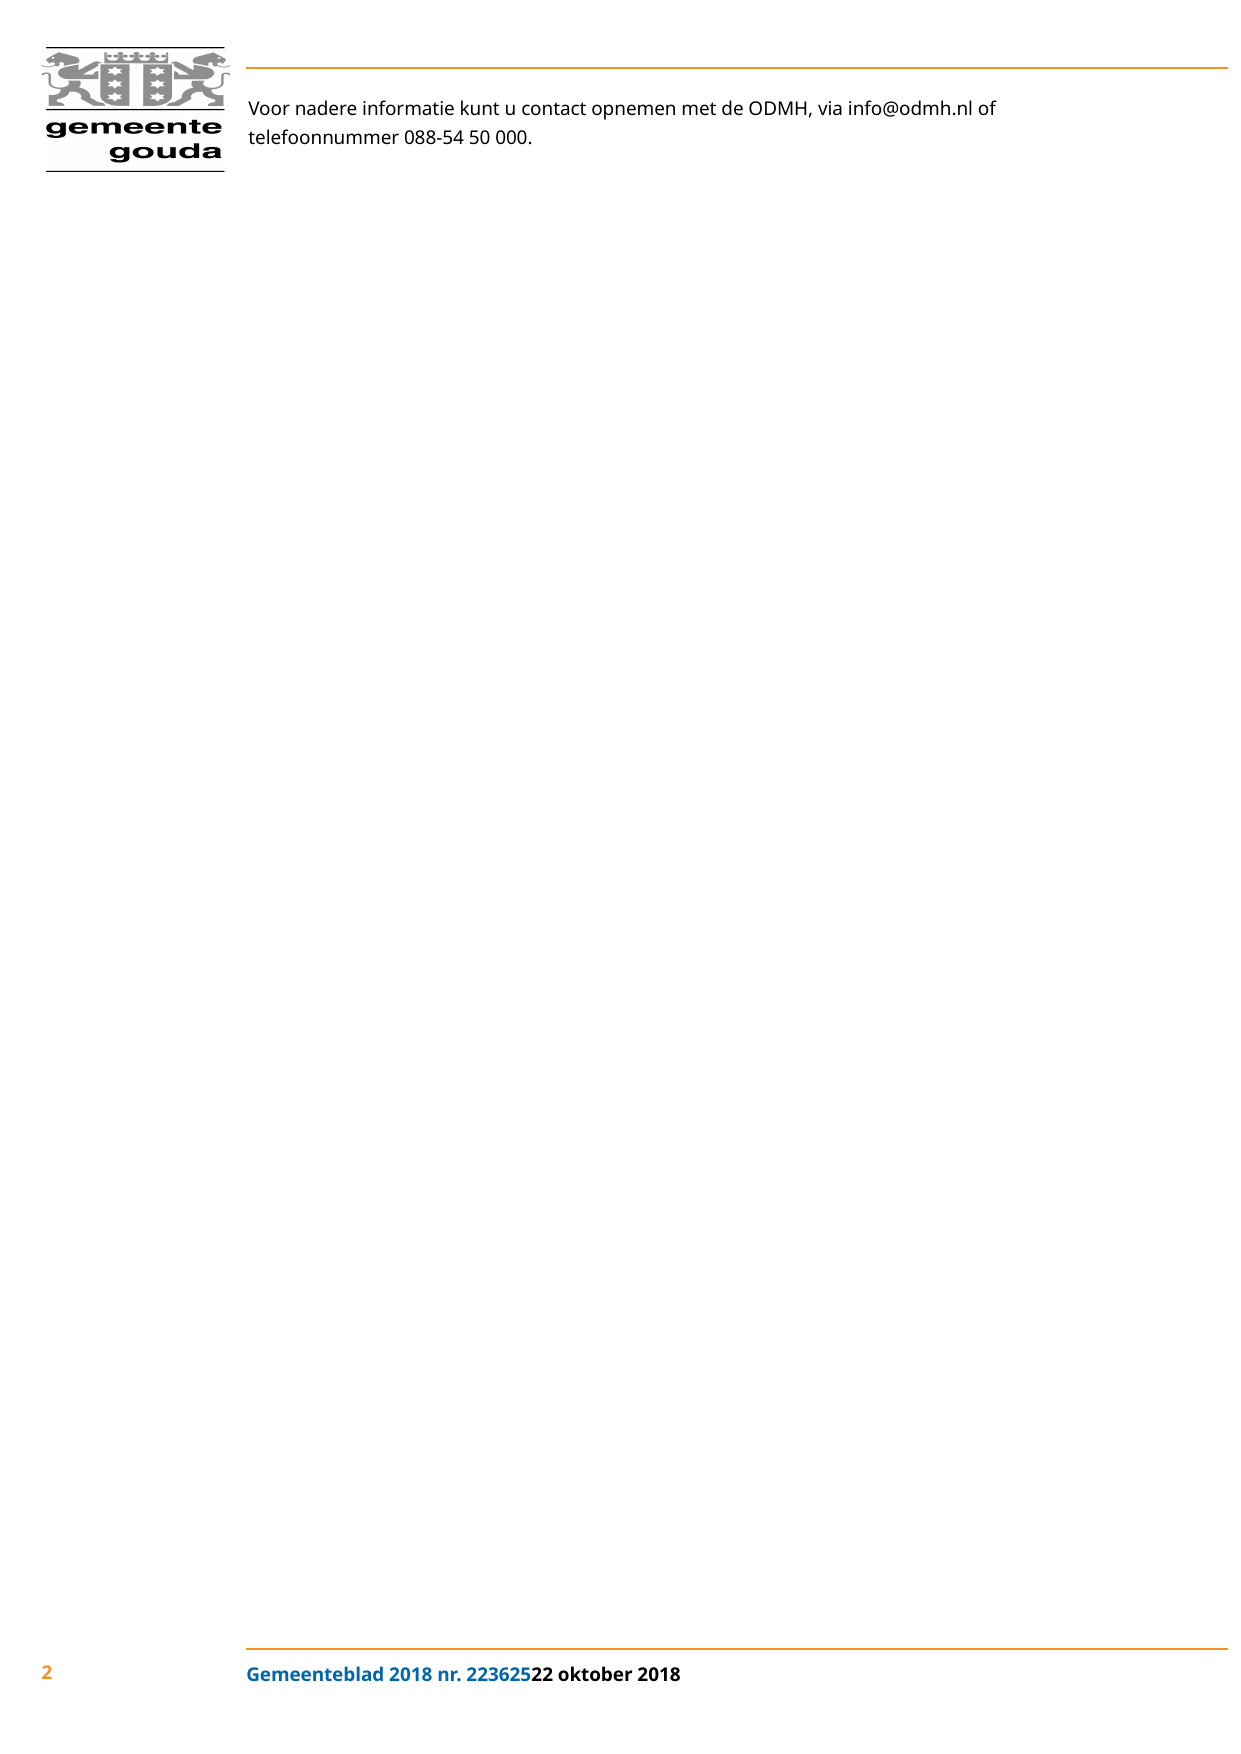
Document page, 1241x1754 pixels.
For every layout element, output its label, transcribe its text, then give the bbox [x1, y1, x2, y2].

picture [41, 47, 231, 172]
text Voor nadere informatie kunt u contact opnemen met de ODMH, via info@odmh.nl of telefoonnummer 088-54 50 000. [248, 95, 1152, 150]
